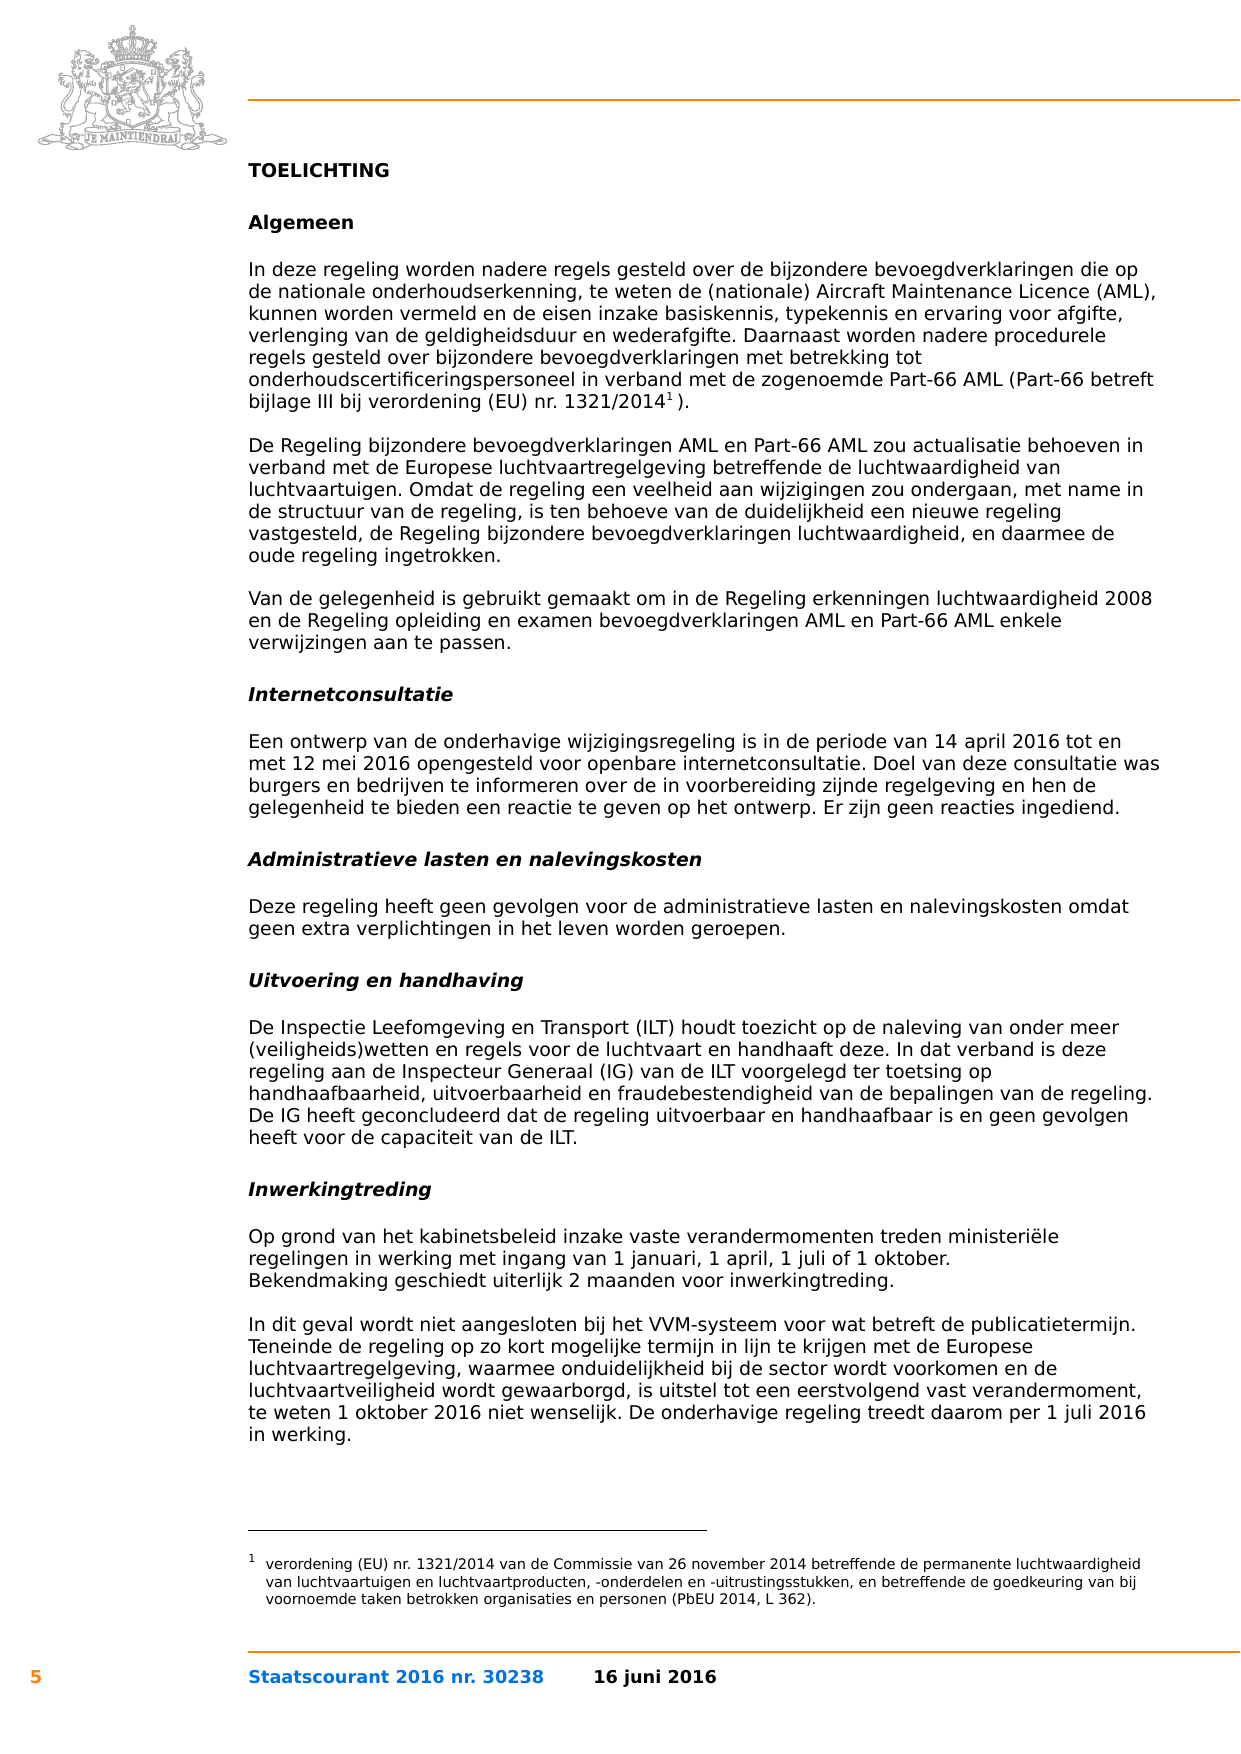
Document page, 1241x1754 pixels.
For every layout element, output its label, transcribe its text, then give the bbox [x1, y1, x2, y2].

text De Regeling bijzondere bevoegdverklaringen AML en Part-66 AML zou actualisatie behoeven in verband met de Europese luchtvaartregelgeving betreffende de luchtwaardigheid van luchtvaartuigen. Omdat de regeling een veelheid aan wijzigingen zou ondergaan, met name in de structuur van de regeling, is ten behoeve van de duidelijkheid een nieuwe regeling vastgesteld, de Regeling bijzondere bevoegdverklaringen luchtwaardigheid, en daarmee de oude regeling ingetrokken. [248, 434, 1163, 566]
subtitle Algemeen [248, 212, 1163, 234]
subtitle Administratieve lasten en nalevingskosten [248, 849, 1163, 871]
subtitle Internetconsultatie [248, 684, 1163, 706]
text In dit geval wordt niet aangesloten bij het VVM-systeem voor wat betreft de publicatietermijn. Teneinde de regeling op zo kort mogelijke termijn in lijn te krijgen met de Europese luchtvaartregelgeving, waarmee onduidelijkheid bij de sector wordt voorkomen en de luchtvaartveiligheid wordt gewaarborgd, is uitstel tot een eerstvolgend vast verandermoment, te weten 1 oktober 2016 niet wenselijk. De onderhavige regeling treedt daarom per 1 juli 2016 in werking. [248, 1314, 1163, 1446]
text Van de gelegenheid is gebruikt gemaakt om in de Regeling erkenningen luchtwaardigheid 2008 en de Regeling opleiding en examen bevoegdverklaringen AML en Part-66 AML enkele verwijzingen aan te passen. [248, 588, 1163, 654]
text Op grond van het kabinetsbeleid inzake vaste verandermomenten treden ministeriële regelingen in werking met ingang van 1 januari, 1 april, 1 juli of 1 oktober. [248, 1226, 1163, 1270]
text verordening (EU) nr. 1321/2014 van de Commissie van 26 november 2014 betreffende de permanente luchtwaardigheid van luchtvaartuigen en luchtvaartproducten, -onderdelen en -uitrustingsstukken, en betreffende de goedkeuring van bij voornoemde taken betrokken organisaties en personen (PbEU 2014, L 362). [248, 1552, 1163, 1608]
picture [38, 25, 227, 150]
text Een ontwerp van de onderhavige wijzigingsregeling is in de periode van 14 april 2016 tot en met 12 mei 2016 opengesteld voor openbare internetconsultatie. Doel van deze consultatie was burgers en bedrijven te informeren over de in voorbereiding zijnde regelgeving en hen de gelegenheid te bieden een reactie te geven op het ontwerp. Er zijn geen reacties ingediend. [248, 731, 1163, 819]
subtitle TOELICHTING [248, 160, 1163, 182]
text Deze regeling heeft geen gevolgen voor de administratieve lasten en nalevingskosten omdat geen extra verplichtingen in het leven worden geroepen. [248, 896, 1163, 940]
subtitle Inwerkingtreding [248, 1179, 1163, 1201]
text Bekendmaking geschiedt uiterlijk 2 maanden voor inwerkingtreding. [248, 1270, 1163, 1292]
subtitle Uitvoering en handhaving [248, 970, 1163, 992]
text De Inspectie Leefomgeving en Transport (ILT) houdt toezicht op de naleving van onder meer (veiligheids)wetten en regels voor de luchtvaart en handhaaft deze. In dat verband is deze regeling aan de Inspecteur Generaal (IG) van de ILT voorgelegd ter toetsing op handhaafbaarheid, uitvoerbaarheid en fraudebestendigheid van de bepalingen van de regeling. De IG heeft geconcludeerd dat de regeling uitvoerbaar en handhaafbaar is en geen gevolgen heeft voor de capaciteit van de ILT. [248, 1017, 1163, 1149]
text In deze regeling worden nadere regels gesteld over de bijzondere bevoegdverklaringen die op de nationale onderhoudserkenning, te weten de (nationale) Aircraft Maintenance Licence (AML), kunnen worden vermeld en de eisen inzake basiskennis, typekennis en ervaring voor afgifte, verlenging van de geldigheidsduur en wederafgifte. Daarnaast worden nadere procedurele regels gesteld over bijzondere bevoegdverklaringen met betrekking tot onderhoudscertificeringspersoneel in verband met de zogenoemde Part-66 AML (Part-66 betreft bijlage III bij verordening (EU) nr. 1321/2014). [248, 259, 1163, 413]
